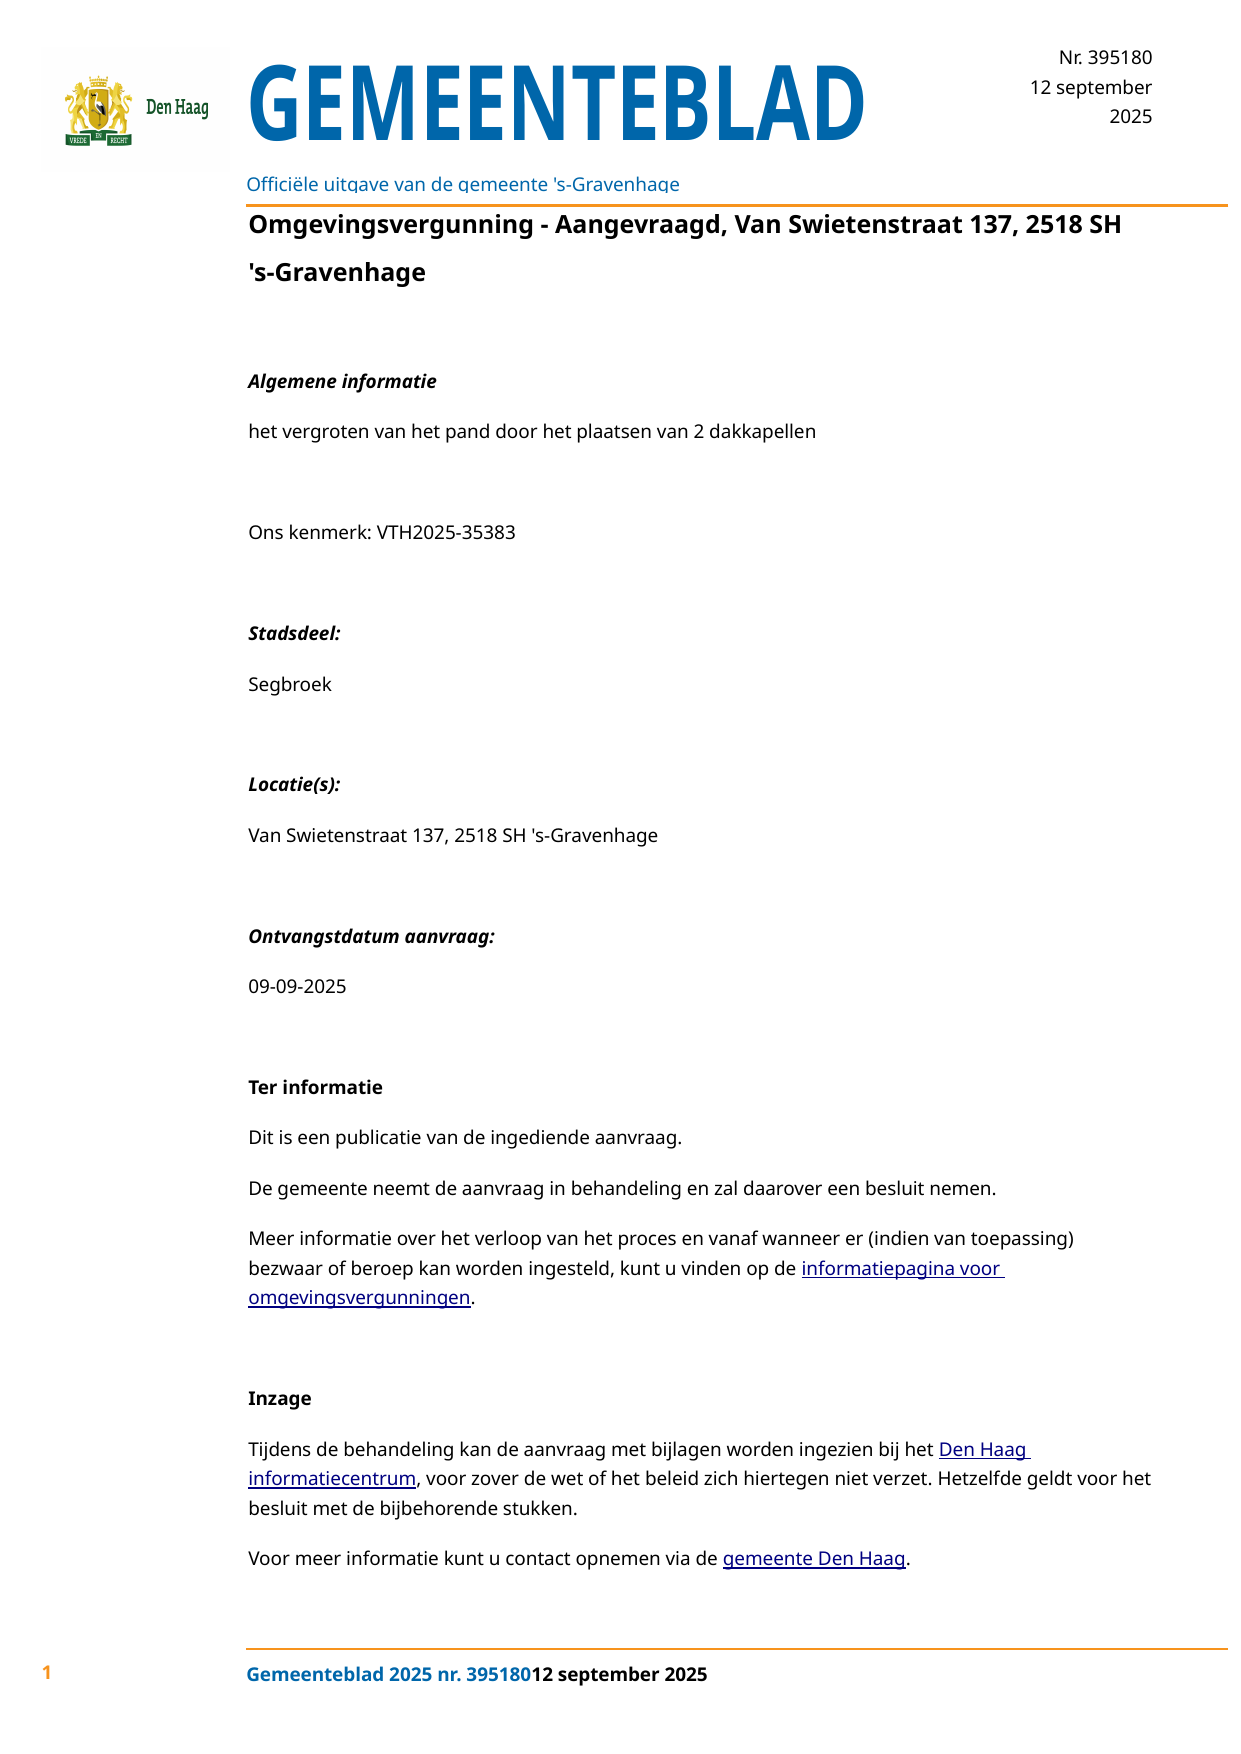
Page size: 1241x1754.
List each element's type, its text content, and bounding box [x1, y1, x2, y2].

text Voor meer informatie kunt u contact opnemen via de gemeente Den Haag. [248, 1545, 1152, 1571]
text Tijdens de behandeling kan de aanvraag met bijlagen worden ingezien bij het Den Haag informatiecentrum, voor zover de wet of het beleid zich hiertegen niet verzet. Hetzelfde geldt voor het besluit met de bijbehorende stukken. [248, 1436, 1152, 1521]
text Locatie(s): [248, 772, 1152, 797]
text Stadsdeel: [248, 620, 1152, 646]
text Ter informatie [248, 1074, 1152, 1100]
text Algemene informatie [248, 368, 1152, 394]
picture [41, 47, 231, 172]
text Omgevingsvergunning - Aangevraagd, Van Swietenstraat 137, 2518 SH 's-Gravenhage [248, 207, 1152, 288]
text De gemeente neemt de aanvraag in behandeling en zal daarover een besluit nemen. [248, 1175, 1152, 1201]
text Inzage [248, 1385, 1152, 1411]
text het vergroten van het pand door het plaatsen van 2 dakkapellen [248, 419, 1152, 444]
text Ons kenmerk: VTH2025-35383 [248, 519, 1152, 545]
text Segbroek [248, 671, 1152, 697]
text Meer informatie over het verloop van het proces en vanaf wanneer er (indien van toepassing) bezwaar of beroep kan worden ingesteld, kunt u vinden op de informatiepagina voor omgevingsvergunningen. [248, 1225, 1152, 1310]
text Van Swietenstraat 137, 2518 SH 's-Gravenhage [248, 822, 1152, 848]
text 09-09-2025 [248, 973, 1152, 999]
text Dit is een publicatie van de ingediende aanvraag. [248, 1124, 1152, 1150]
text Ontvangstdatum aanvraag: [248, 923, 1152, 949]
